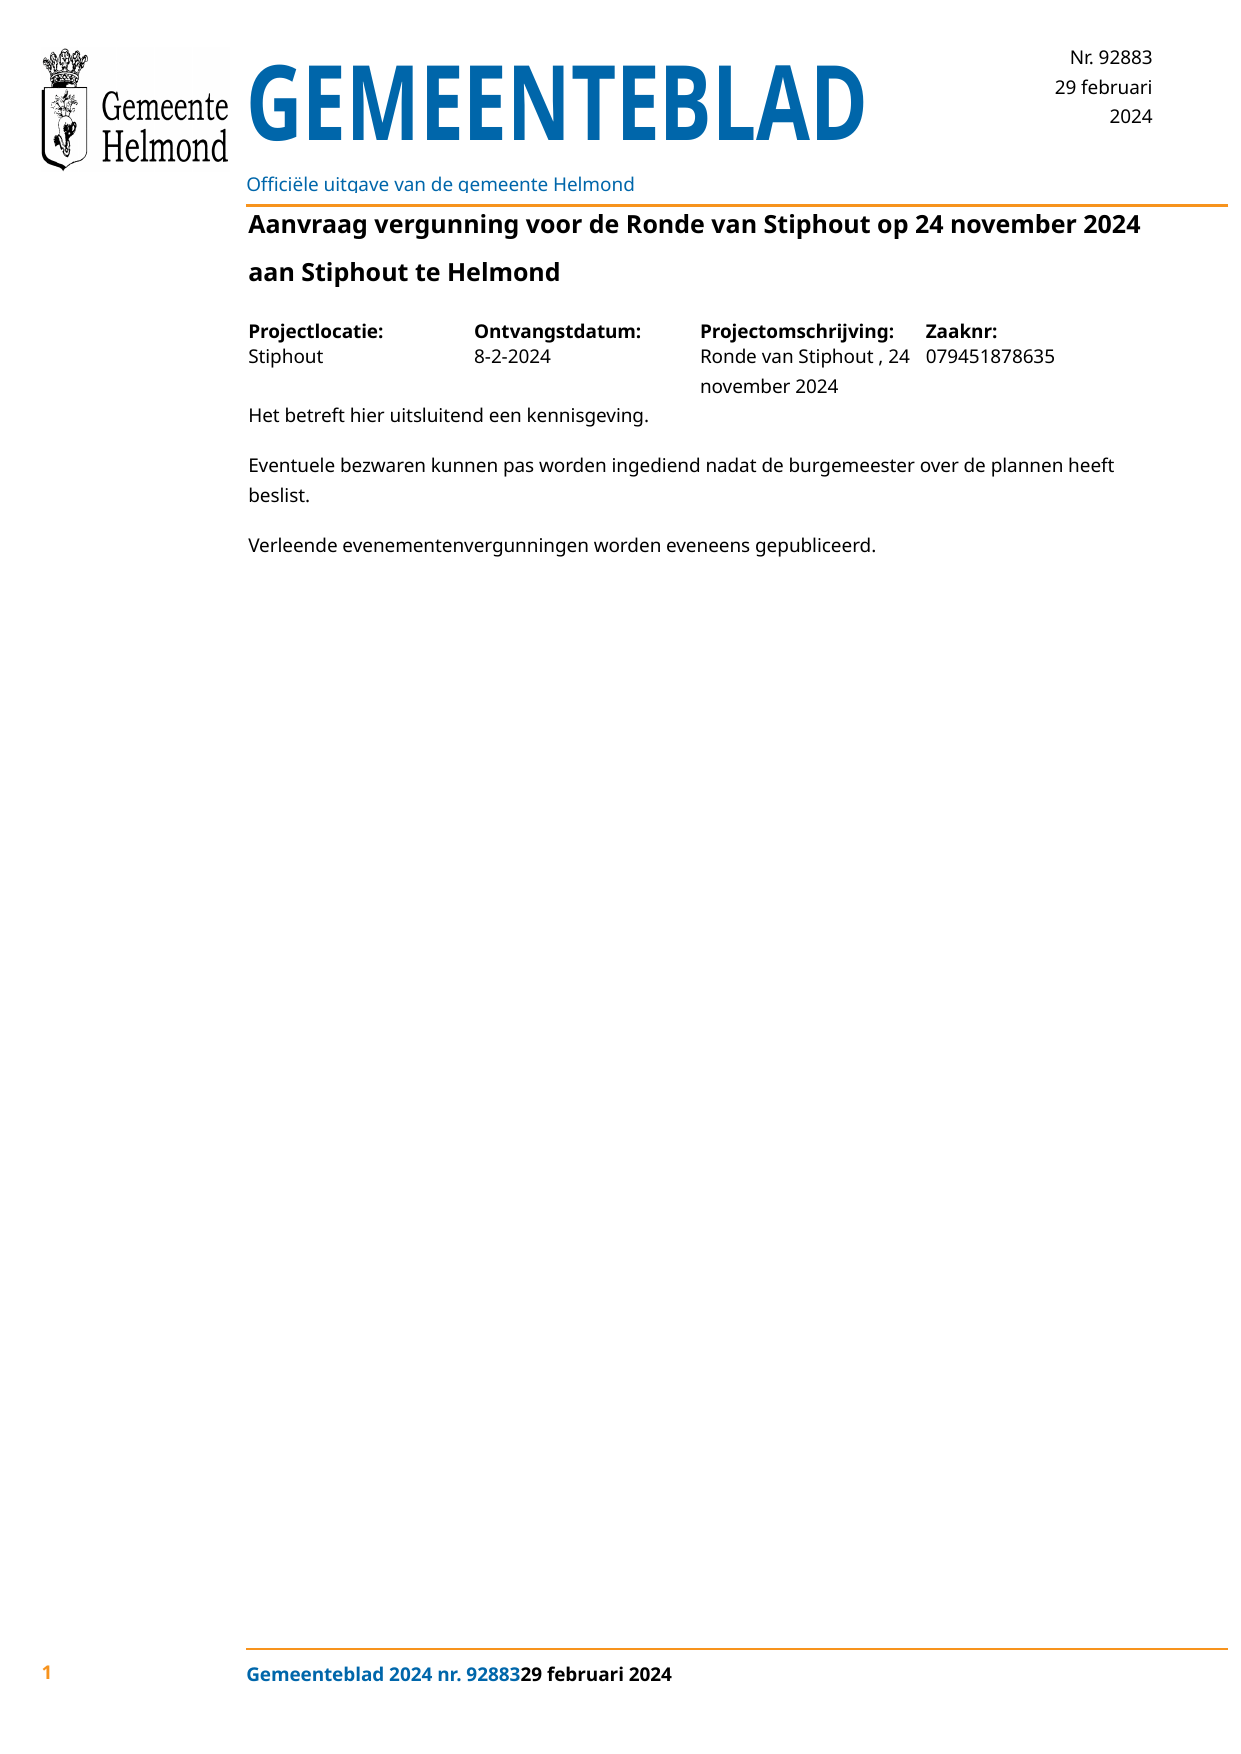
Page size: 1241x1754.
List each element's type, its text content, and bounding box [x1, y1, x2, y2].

table_header Projectlocatie: [248, 318, 474, 344]
table_cell Stiphout [248, 344, 474, 399]
text Het betreft hier uitsluitend een kennisgeving. [248, 402, 1152, 428]
table_header Ontvangstdatum: [474, 318, 700, 344]
text Aanvraag vergunning voor de Ronde van Stiphout op 24 november 2024 aan Stiphout te Helmond [248, 207, 1152, 288]
text Verleende evenementenvergunningen worden eveneens gepubliceerd. [248, 533, 1152, 558]
table_cell 8-2-2024 [474, 344, 700, 399]
picture [41, 47, 231, 172]
table_header Projectomschrijving: [700, 318, 926, 344]
table_header Zaaknr: [926, 318, 1152, 344]
table_cell Ronde van Stiphout , 24 november 2024 [700, 344, 926, 399]
table_cell 079451878635 [926, 344, 1152, 399]
text Eventuele bezwaren kunnen pas worden ingediend nadat de burgemeester over de plannen heeft beslist. [248, 453, 1152, 508]
